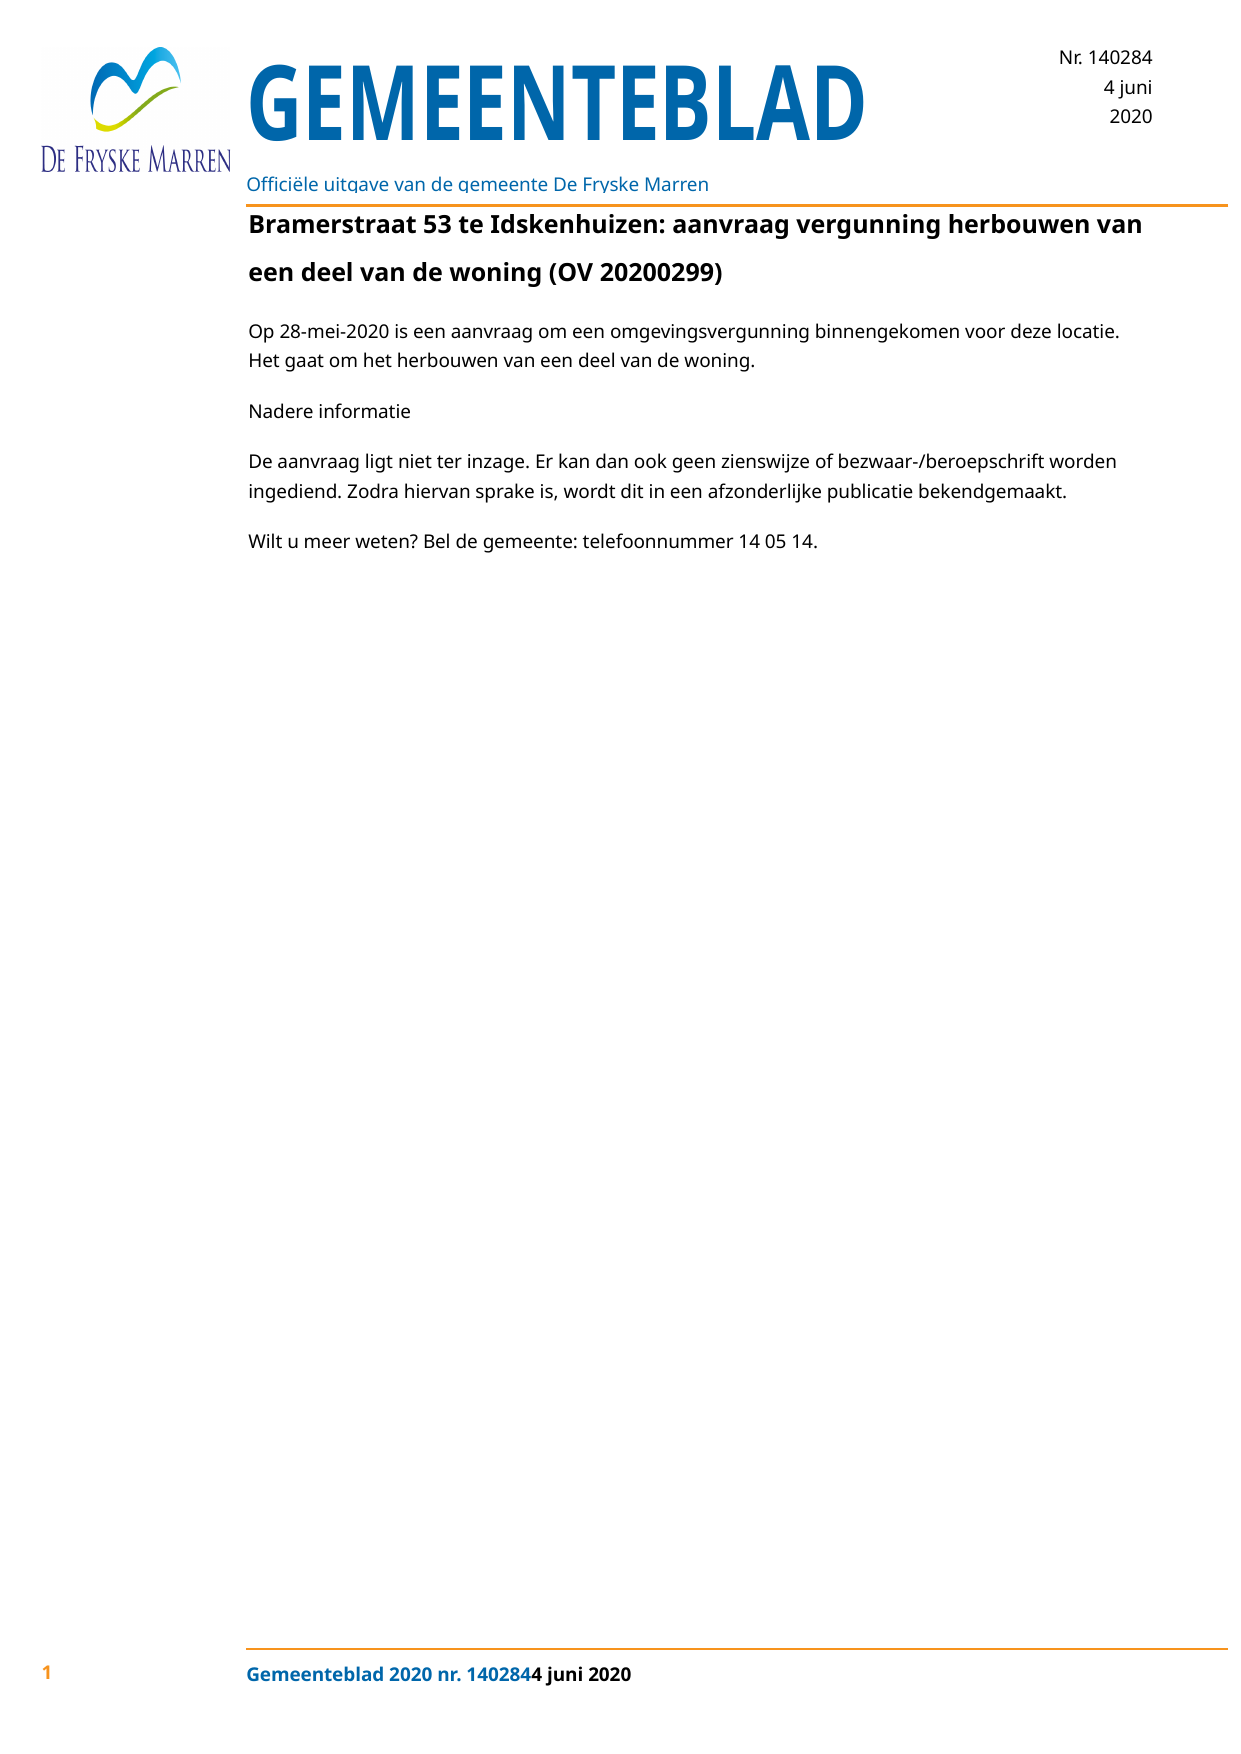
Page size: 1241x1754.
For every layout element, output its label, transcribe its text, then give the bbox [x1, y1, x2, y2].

text De aanvraag ligt niet ter inzage. Er kan dan ook geen zienswijze of bezwaar-/beroepschrift worden ingediend. Zodra hiervan sprake is, wordt dit in een afzonderlijke publicatie bekendgemaakt. [248, 448, 1152, 504]
text Bramerstraat 53 te Idskenhuizen: aanvraag vergunning herbouwen van een deel van de woning (OV 20200299) [248, 207, 1152, 288]
text Nadere informatie [248, 398, 1152, 424]
text Wilt u meer weten? Bel de gemeente: telefoonnummer 14 05 14. [248, 528, 1152, 554]
text Op 28-mei-2020 is een aanvraag om een omgevingsvergunning binnengekomen voor deze locatie. Het gaat om het herbouwen van een deel van de woning. [248, 318, 1152, 373]
picture [41, 47, 231, 172]
